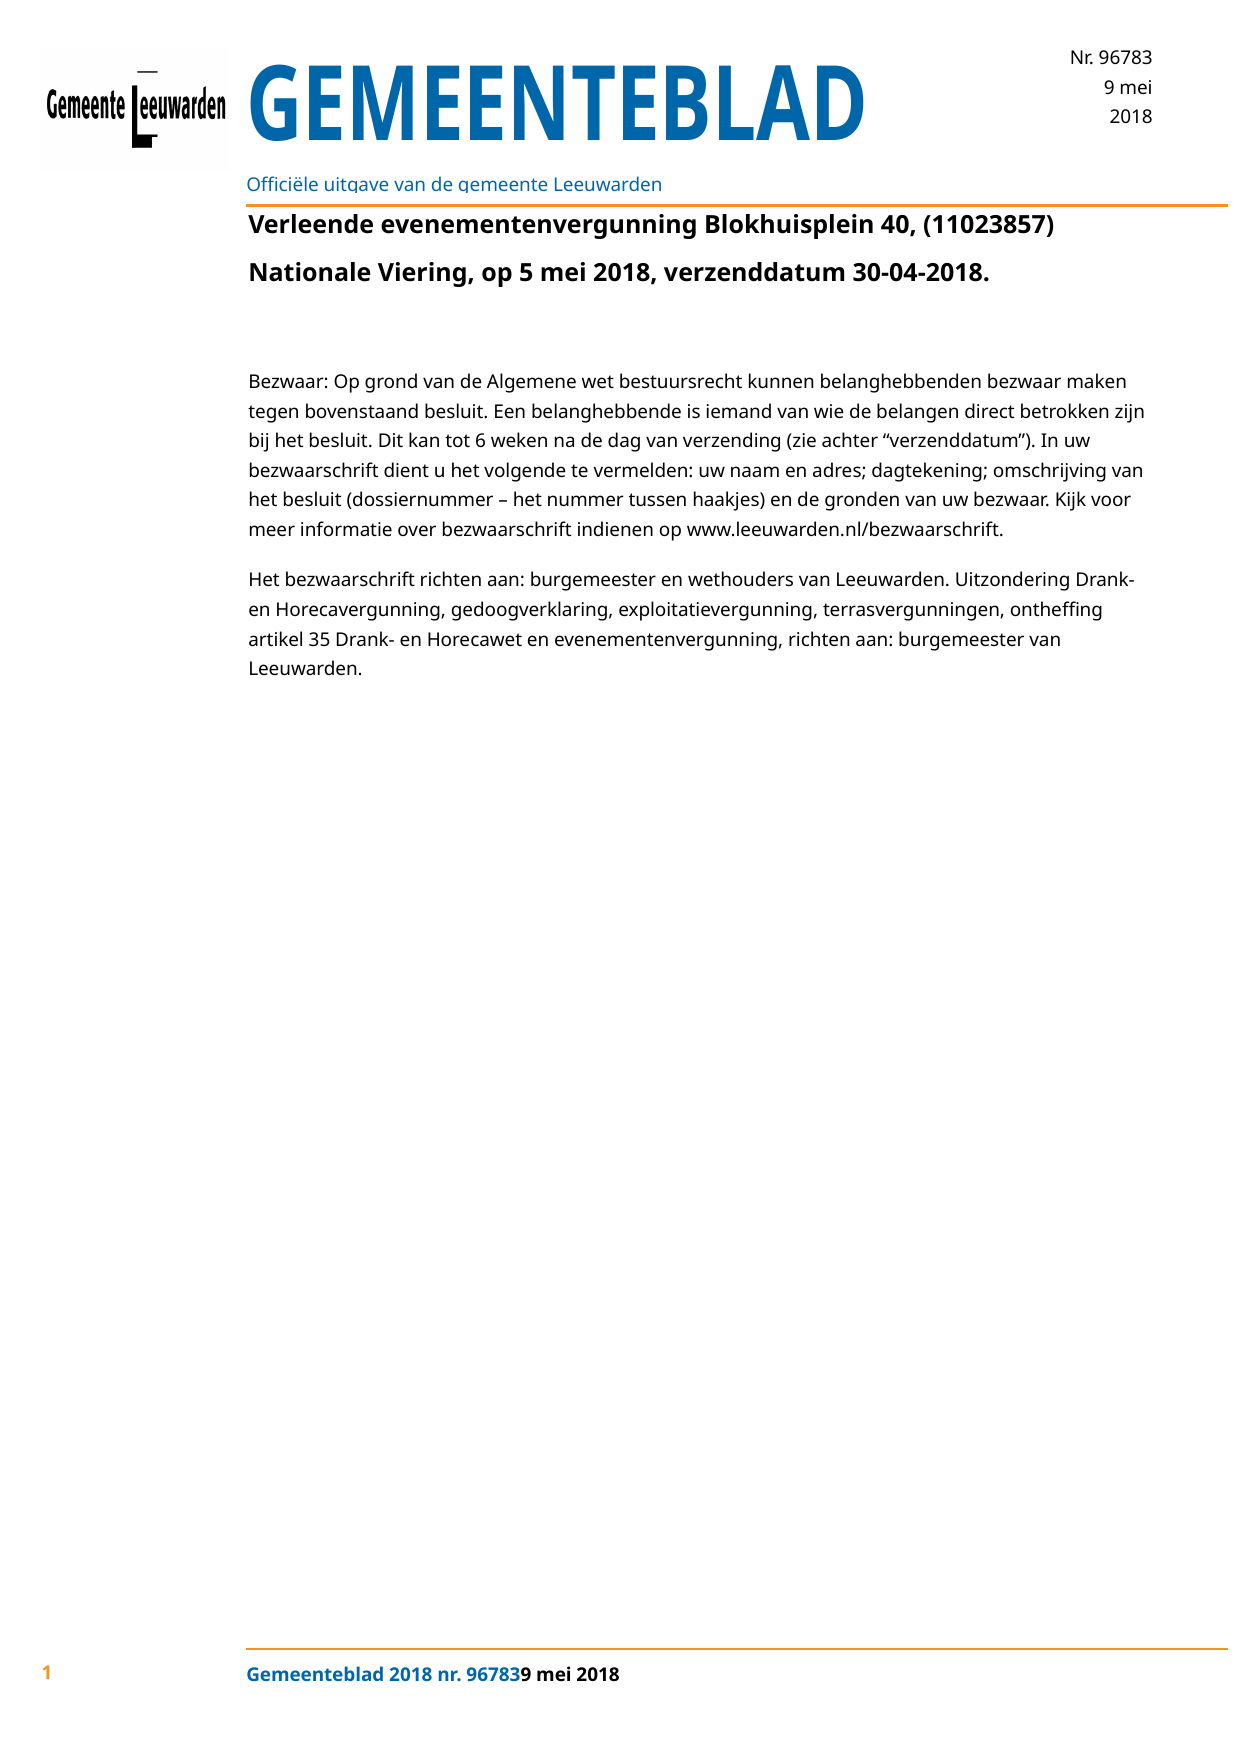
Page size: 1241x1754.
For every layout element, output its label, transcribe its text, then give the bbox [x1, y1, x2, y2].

picture [41, 47, 231, 172]
text Bezwaar: Op grond van de Algemene wet bestuursrecht kunnen belanghebbenden bezwaar maken tegen bovenstaand besluit. Een belanghebbende is iemand van wie de belangen direct betrokken zijn bij het besluit. Dit kan tot 6 weken na de dag van verzending (zie achter “verzenddatum”). In uw bezwaarschrift dient u het volgende te vermelden: uw naam en adres; dagtekening; omschrijving van het besluit (dossiernummer – het nummer tussen haakjes) en de gronden van uw bezwaar. Kijk voor meer informatie over bezwaarschrift indienen op www.leeuwarden.nl/bezwaarschrift. [248, 368, 1152, 542]
text Verleende evenementenvergunning Blokhuisplein 40, (11023857) Nationale Viering, op 5 mei 2018, verzenddatum 30-04-2018. [248, 207, 1152, 288]
text Het bezwaarschrift richten aan: burgemeester en wethouders van Leeuwarden. Uitzondering Drank- en Horecavergunning, gedoogverklaring, exploitatievergunning, terrasvergunningen, ontheffing artikel 35 Drank- en Horecawet en evenementenvergunning, richten aan: burgemeester van Leeuwarden. [248, 567, 1152, 681]
